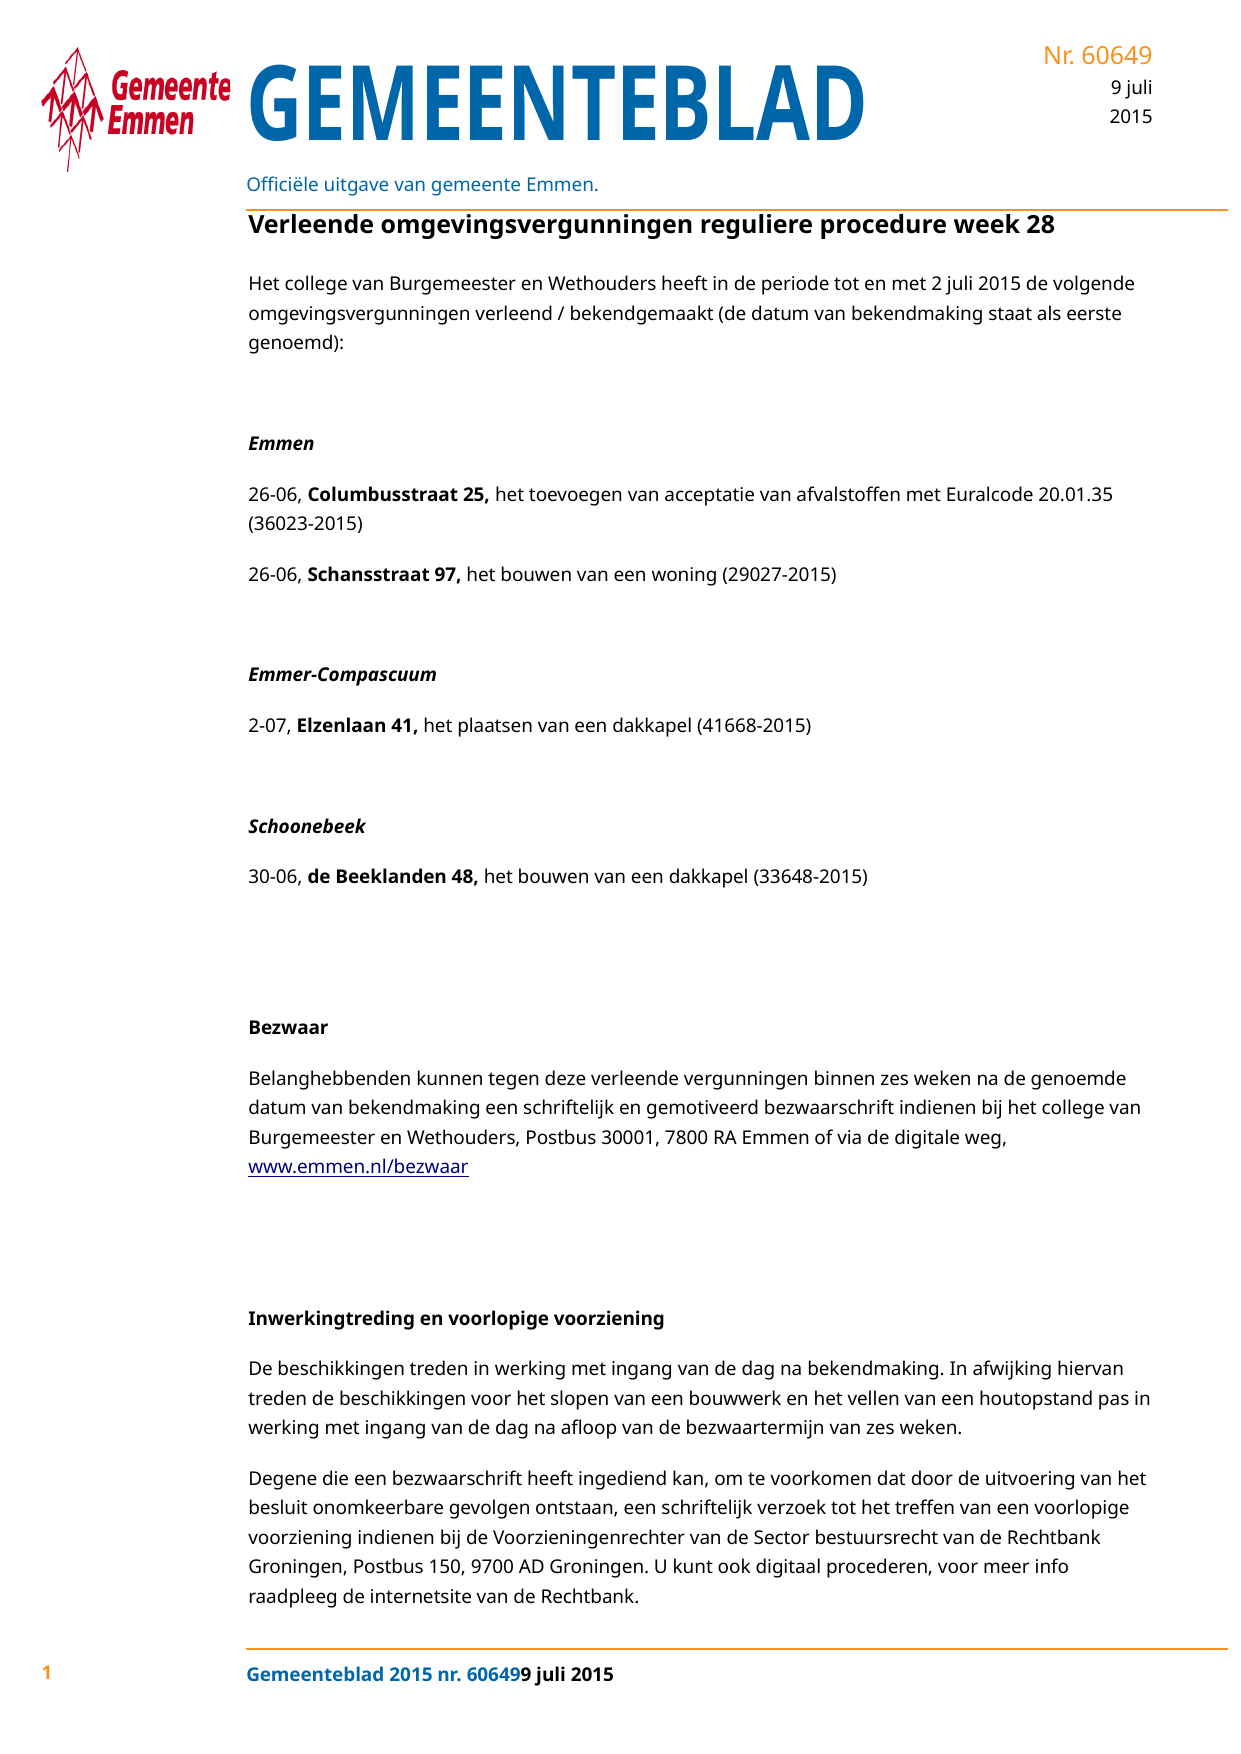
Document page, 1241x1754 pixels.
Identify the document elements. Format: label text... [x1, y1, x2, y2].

picture [41, 47, 231, 172]
text 2-07, Elzenlaan 41, het plaatsen van een dakkapel (41668-2015) [248, 712, 1152, 738]
text Het college van Burgemeester en Wethouders heeft in de periode tot en met 2 juli 2015 de volgende omgevingsvergunningen verleend / bekendgemaakt (de datum van bekendmaking staat als eerste genoemd): [248, 270, 1152, 355]
text Schoonebeek [248, 813, 1152, 838]
text Degene die een bezwaarschrift heeft ingediend kan, om te voorkomen dat door de uitvoering van het besluit onomkeerbare gevolgen ontstaan, een schriftelijk verzoek tot het treffen van een voorlopige voorziening indienen bij de Voorzieningenrechter van de Sector bestuursrecht van de Rechtbank Groningen, Postbus 150, 9700 AD Groningen. U kunt ook digitaal procederen, voor meer info raadpleeg de internetsite van de Rechtbank. [248, 1465, 1152, 1609]
text Emmer-Compascuum [248, 662, 1152, 687]
text 26-06, Schansstraat 97, het bouwen van een woning (29027-2015) [248, 561, 1152, 586]
text Bezwaar [248, 1014, 1152, 1040]
text De beschikkingen treden in werking met ingang van de dag na bekendmaking. In afwijking hiervan treden de beschikkingen voor het slopen van een bouwwerk en het vellen van een houtopstand pas in werking met ingang van de dag na afloop van de bezwaartermijn van zes weken. [248, 1355, 1152, 1440]
text 30-06, de Beeklanden 48, het bouwen van een dakkapel (33648-2015) [248, 863, 1152, 889]
text 26-06, Columbusstraat 25, het toevoegen van acceptatie van afvalstoffen met Euralcode 20.01.35 (36023-2015) [248, 481, 1152, 536]
text Belanghebbenden kunnen tegen deze verleende vergunningen binnen zes weken na de genoemde datum van bekendmaking een schriftelijk en gemotiveerd bezwaarschrift indienen bij het college van Burgemeester en Wethouders, Postbus 30001, 7800 RA Emmen of via de digitale weg, www.emmen.nl/bezwaar [248, 1065, 1152, 1179]
text Verleende omgevingsvergunningen reguliere procedure week 28 [248, 211, 1152, 241]
text Emmen [248, 430, 1152, 456]
text Inwerkingtreding en voorlopige voorziening [248, 1305, 1152, 1331]
